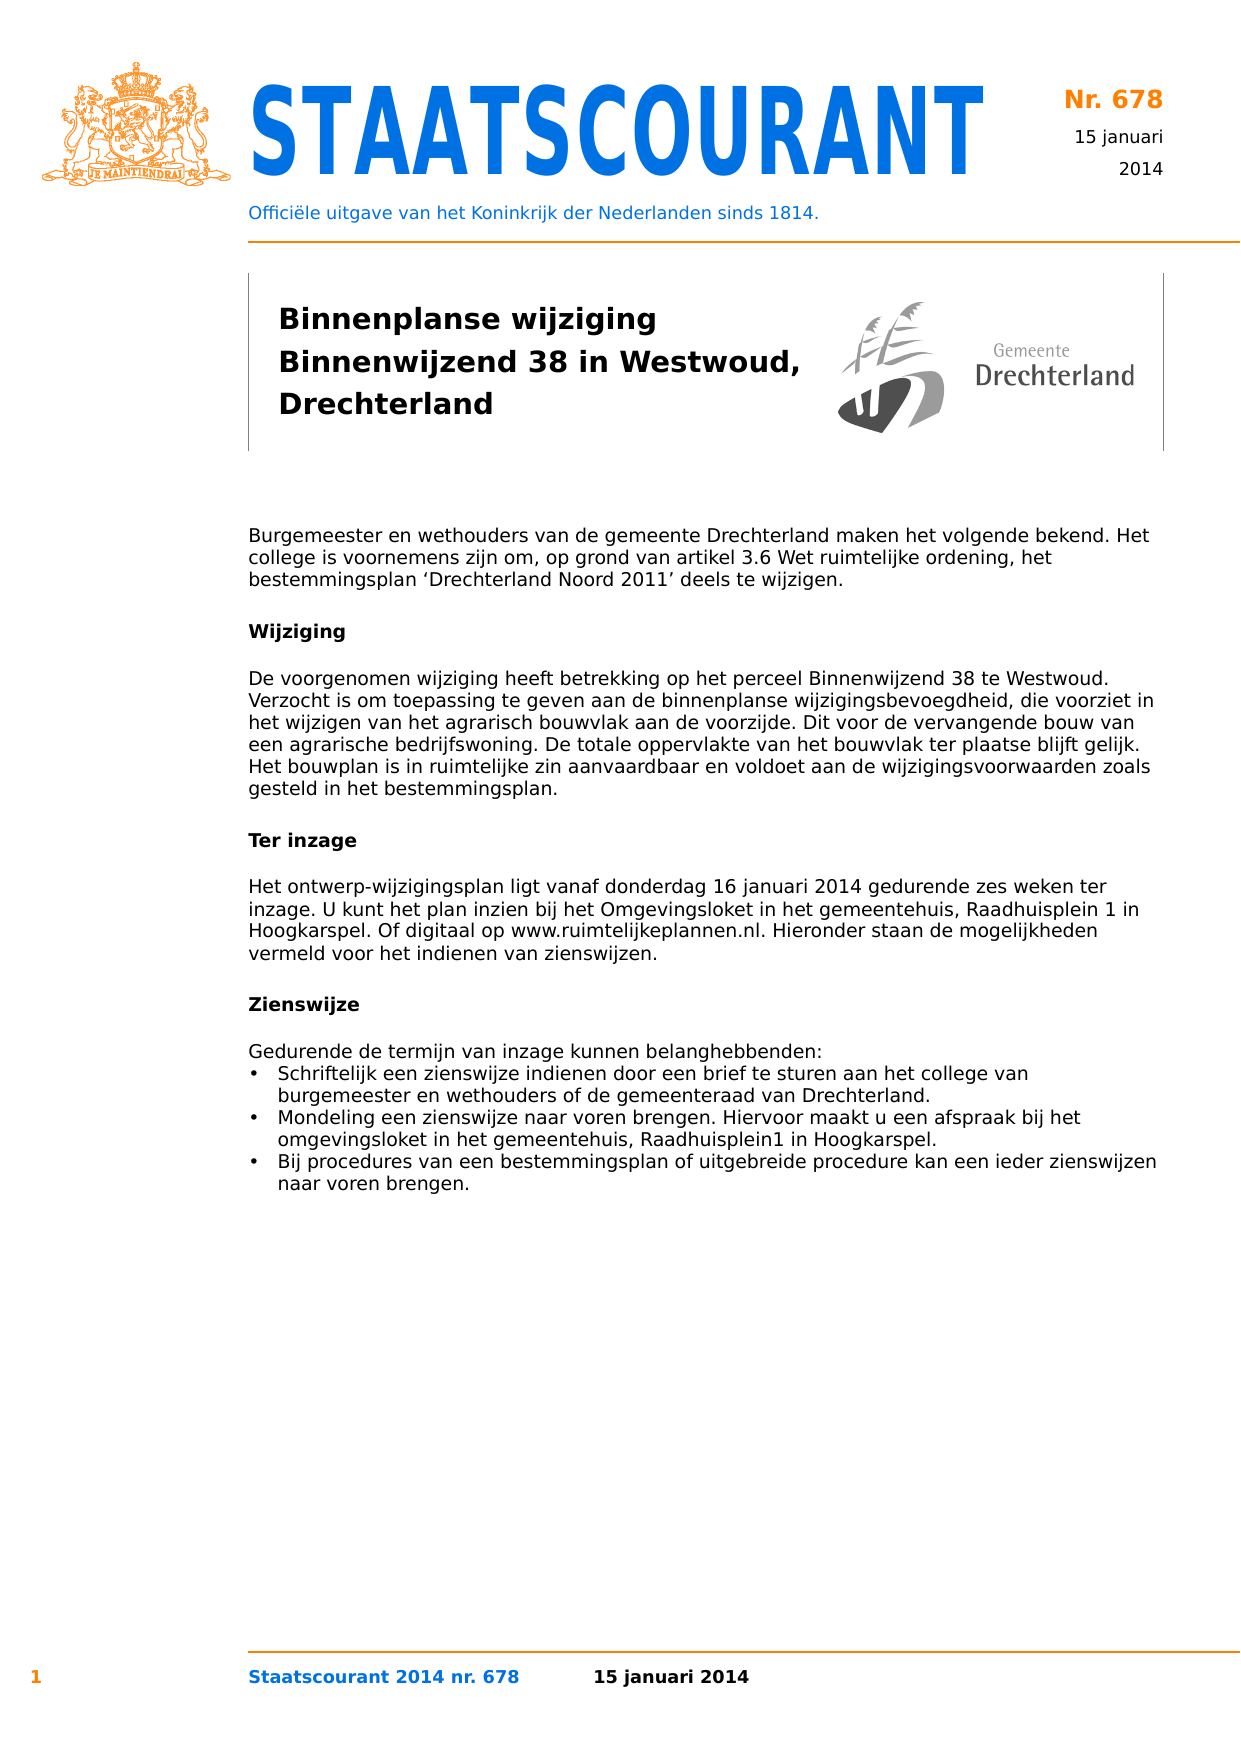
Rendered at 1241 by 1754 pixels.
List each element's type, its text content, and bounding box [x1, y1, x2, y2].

subtitle Binnenplanse wijziging Binnenwijzend 38 in Westwoud, Drechterland [249, 273, 1163, 451]
table_cell 2014 [998, 153, 1240, 203]
text • Schriftelijk een zienswijze indienen door een brief te sturen aan het college van burgemeester en wethouders of de gemeenteraad van Drechterland. [248, 1063, 1163, 1107]
picture [41, 62, 231, 186]
subtitle Ter inzage [248, 829, 1163, 851]
table_cell 15 januari [998, 121, 1240, 153]
subtitle Wijziging [248, 621, 1163, 643]
text De voorgenomen wijziging heeft betrekking op het perceel Binnenwijzend 38 te Westwoud. Verzocht is om toepassing te geven aan de binnenplanse wijzigingsbevoegdheid, die voorziet in het wijzigen van het agrarisch bouwvlak aan de voorzijde. Dit voor de vervangende bouw van een agrarische bedrijfswoning. De totale oppervlakte van het bouwvlak ter plaatse blijft gelijk. Het bouwplan is in ruimtelijke zin aanvaardbaar en voldoet aan de wijzigingsvoorwaarden zoals gesteld in het bestemmingsplan. [248, 668, 1163, 799]
text Burgemeester en wethouders van de gemeente Drechterland maken het volgende bekend. Het college is voornemens zijn om, op grond van artikel 3.6 Wet ruimtelijke ordening, het bestemmingsplan ‘Drechterland Noord 2011’ deels te wijzigen. [248, 525, 1163, 591]
table_header STAATSCOURANT [248, 62, 998, 203]
picture [838, 302, 1134, 433]
text • Mondeling een zienswijze naar voren brengen. Hiervoor maakt u een afspraak bij het omgevingsloket in het gemeentehuis, Raadhuisplein1 in Hoogkarspel. [248, 1107, 1163, 1151]
text Het ontwerp-wijzigingsplan ligt vanaf donderdag 16 januari 2014 gedurende zes weken ter inzage. U kunt het plan inzien bij het Omgevingsloket in het gemeentehuis, Raadhuisplein 1 in Hoogkarspel. Of digitaal op www.ruimtelijkeplannen.nl. Hieronder staan de mogelijkheden vermeld voor het indienen van zienswijzen. [248, 876, 1163, 964]
table_header Nr. 678 [998, 62, 1240, 121]
text Gedurende de termijn van inzage kunnen belanghebbenden: [248, 1041, 1163, 1063]
subtitle Zienswijze [248, 994, 1163, 1016]
table_cell Officiële uitgave van het Koninkrijk der Nederlanden sinds 1814. [248, 203, 1240, 241]
table_header [25, 62, 248, 241]
text • Bij procedures van een bestemmingsplan of uitgebreide procedure kan een ieder zienswijzen naar voren brengen. [248, 1151, 1163, 1195]
